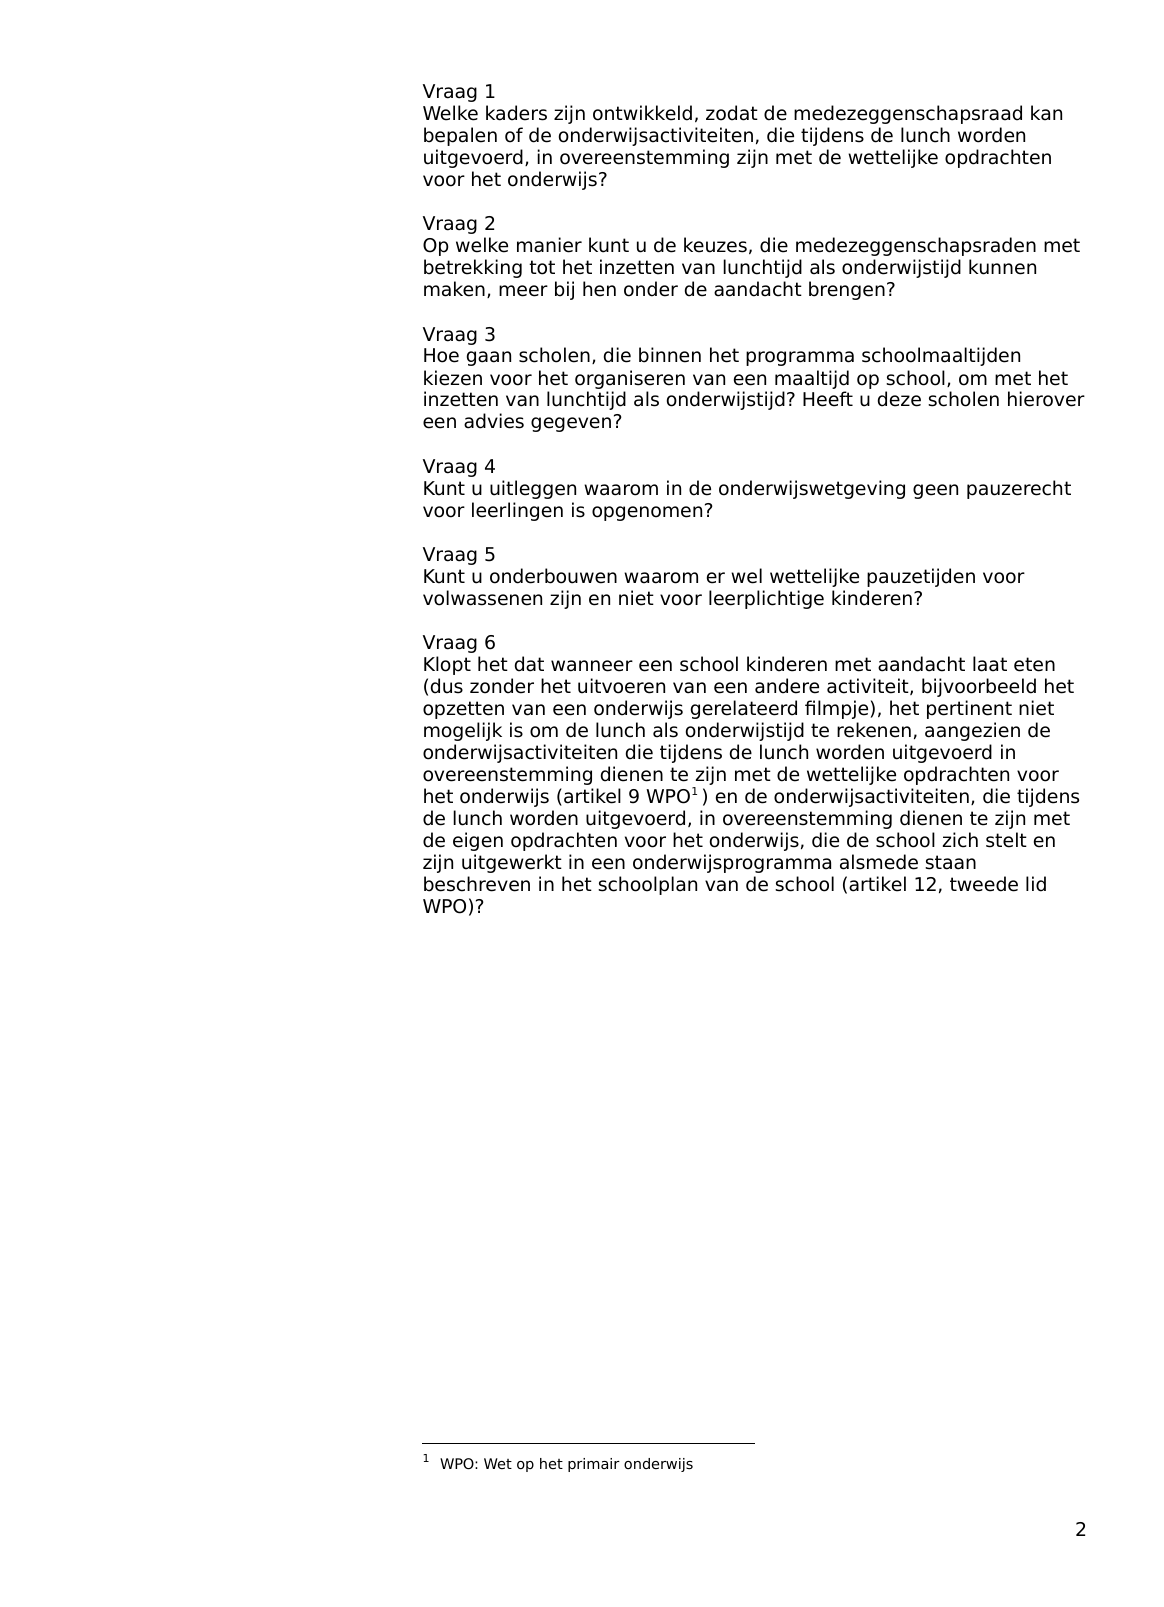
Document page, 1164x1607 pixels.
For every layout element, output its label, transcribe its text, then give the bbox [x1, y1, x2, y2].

text Vraag 2 [422, 213, 1087, 235]
text Vraag 1 [422, 81, 1087, 103]
text Kunt u onderbouwen waarom er wel wettelijke pauzetijden voor volwassenen zijn en niet voor leerplichtige kinderen? [422, 566, 1087, 609]
text Hoe gaan scholen, die binnen het programma schoolmaaltijden kiezen voor het organiseren van een maaltijd op school, om met het inzetten van lunchtijd als onderwijstijd? Heeft u deze scholen hierover een advies gegeven? [422, 345, 1087, 433]
text Op welke manier kunt u de keuzes, die medezeggenschapsraden met betrekking tot het inzetten van lunchtijd als onderwijstijd kunnen maken, meer bij hen onder de aandacht brengen? [422, 235, 1087, 301]
text Welke kaders zijn ontwikkeld, zodat de medezeggenschapsraad kan bepalen of de onderwijsactiviteiten, die tijdens de lunch worden uitgevoerd, in overeenstemming zijn met de wettelijke opdrachten voor het onderwijs? [422, 103, 1087, 191]
text Vraag 3 [422, 323, 1087, 345]
text Kunt u uitleggen waarom in de onderwijswetgeving geen pauzerecht voor leerlingen is opgenomen? [422, 477, 1087, 521]
text Vraag 5 [422, 544, 1087, 566]
text WPO: Wet op het primair onderwijs [422, 1452, 1087, 1474]
text Vraag 6 [422, 632, 1087, 654]
text Klopt het dat wanneer een school kinderen met aandacht laat eten (dus zonder het uitvoeren van een andere activiteit, bijvoorbeeld het opzetten van een onderwijs gerelateerd filmpje), het pertinent niet mogelijk is om de lunch als onderwijstijd te rekenen, aangezien de onderwijsactiviteiten die tijdens de lunch worden uitgevoerd in overeenstemming dienen te zijn met de wettelijke opdrachten voor het onderwijs (artikel 9 WPO) en de onderwijsactiviteiten, die tijdens de lunch worden uitgevoerd, in overeenstemming dienen te zijn met de eigen opdrachten voor het onderwijs, die de school zich stelt en zijn uitgewerkt in een onderwijsprogramma alsmede staan beschreven in het schoolplan van de school (artikel 12, tweede lid WPO)? [422, 654, 1087, 917]
text Vraag 4 [422, 456, 1087, 477]
